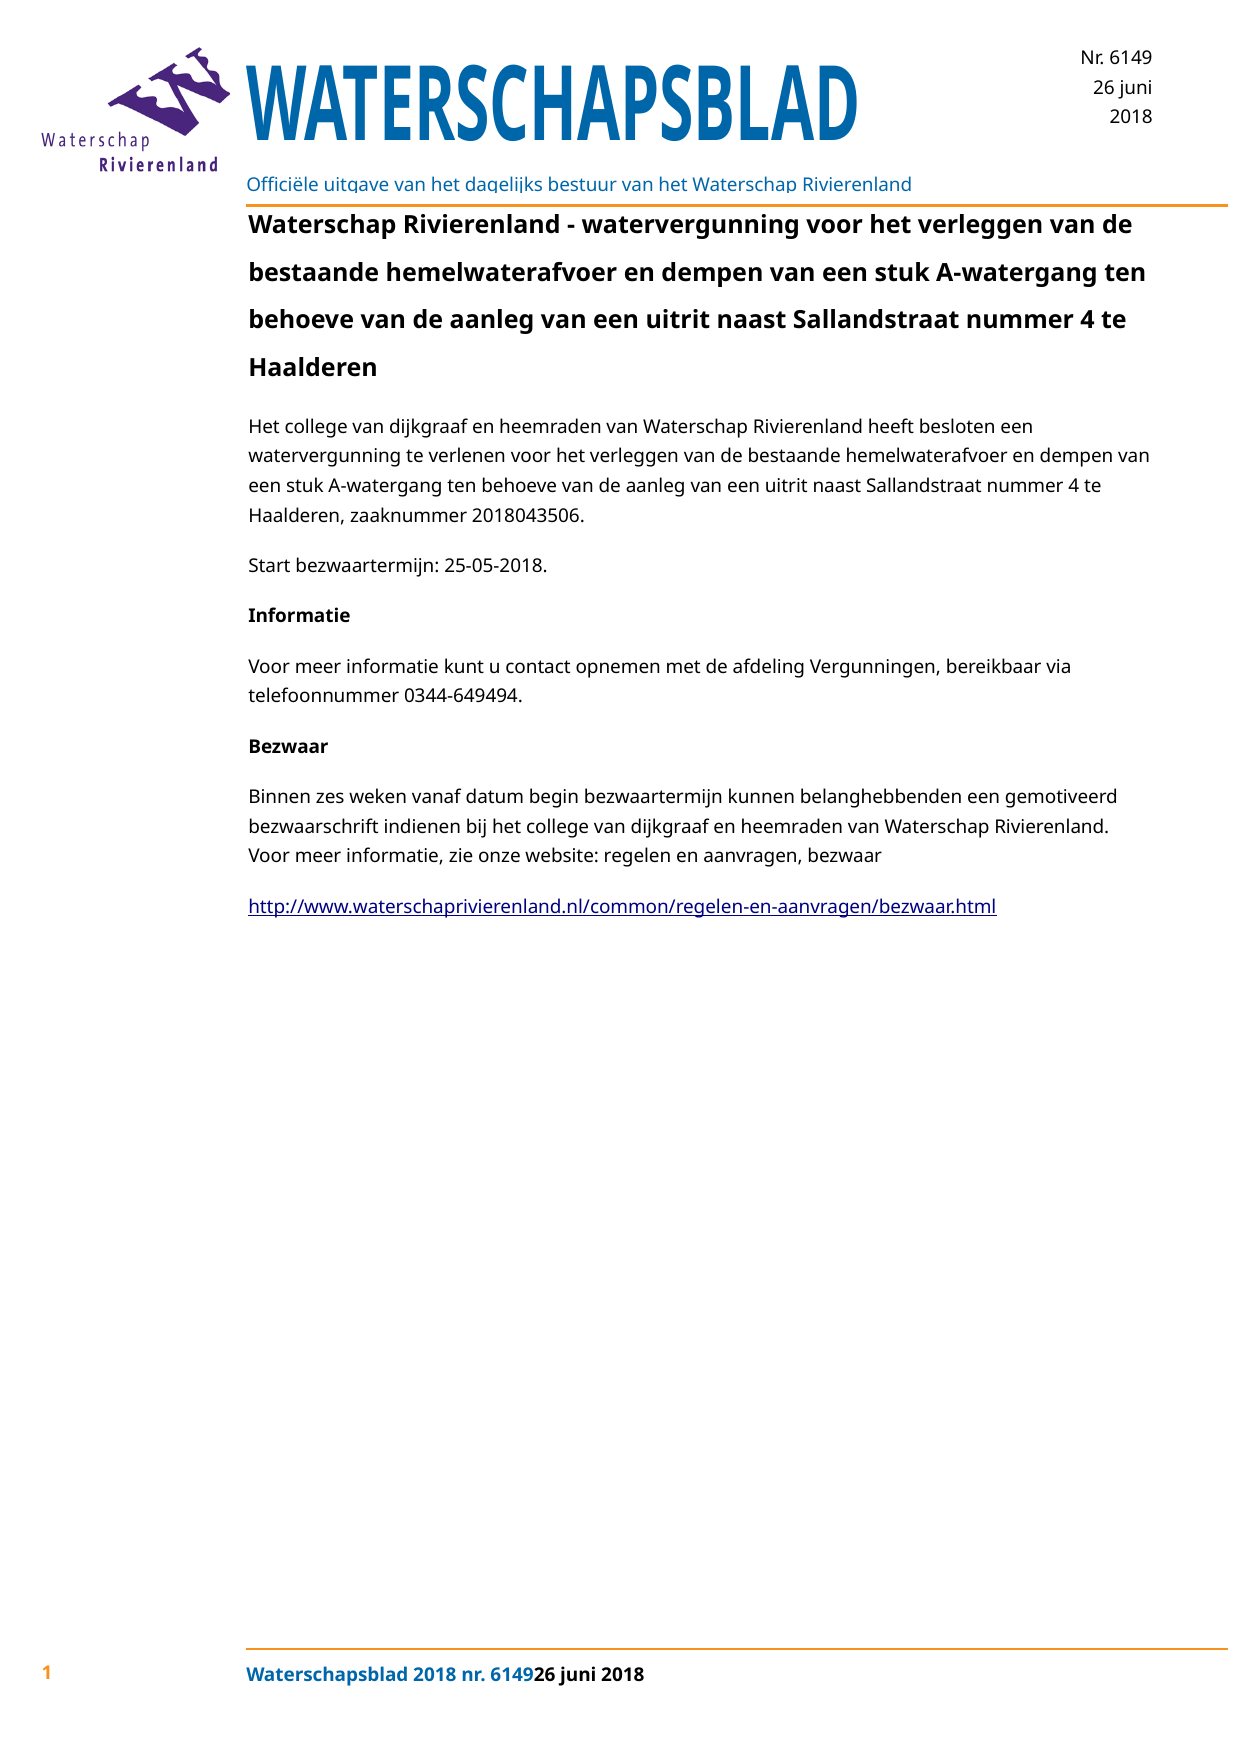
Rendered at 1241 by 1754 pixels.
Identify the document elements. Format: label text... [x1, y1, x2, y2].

text Bezwaar [248, 733, 1152, 759]
text Start bezwaartermijn: 25-05-2018. [248, 552, 1152, 578]
picture [41, 47, 231, 172]
text http://www.waterschaprivierenland.nl/common/regelen-en-aanvragen/bezwaar.html [248, 893, 1152, 919]
text Binnen zes weken vanaf datum begin bezwaartermijn kunnen belanghebbenden een gemotiveerd bezwaarschrift indienen bij het college van dijkgraaf en heemraden van Waterschap Rivierenland. Voor meer informatie, zie onze website: regelen en aanvragen, bezwaar [248, 783, 1152, 868]
text Het college van dijkgraaf en heemraden van Waterschap Rivierenland heeft besloten een watervergunning te verlenen voor het verleggen van de bestaande hemelwaterafvoer en dempen van een stuk A-watergang ten behoeve van de aanleg van een uitrit naast Sallandstraat nummer 4 te Haalderen, zaaknummer 2018043506. [248, 413, 1152, 528]
text Informatie [248, 603, 1152, 628]
text Voor meer informatie kunt u contact opnemen met de afdeling Vergunningen, bereikbaar via telefoonnummer 0344-649494. [248, 653, 1152, 708]
text Waterschap Rivierenland - watervergunning voor het verleggen van de bestaande hemelwaterafvoer en dempen van een stuk A-watergang ten behoeve van de aanleg van een uitrit naast Sallandstraat nummer 4 te Haalderen [248, 207, 1152, 384]
